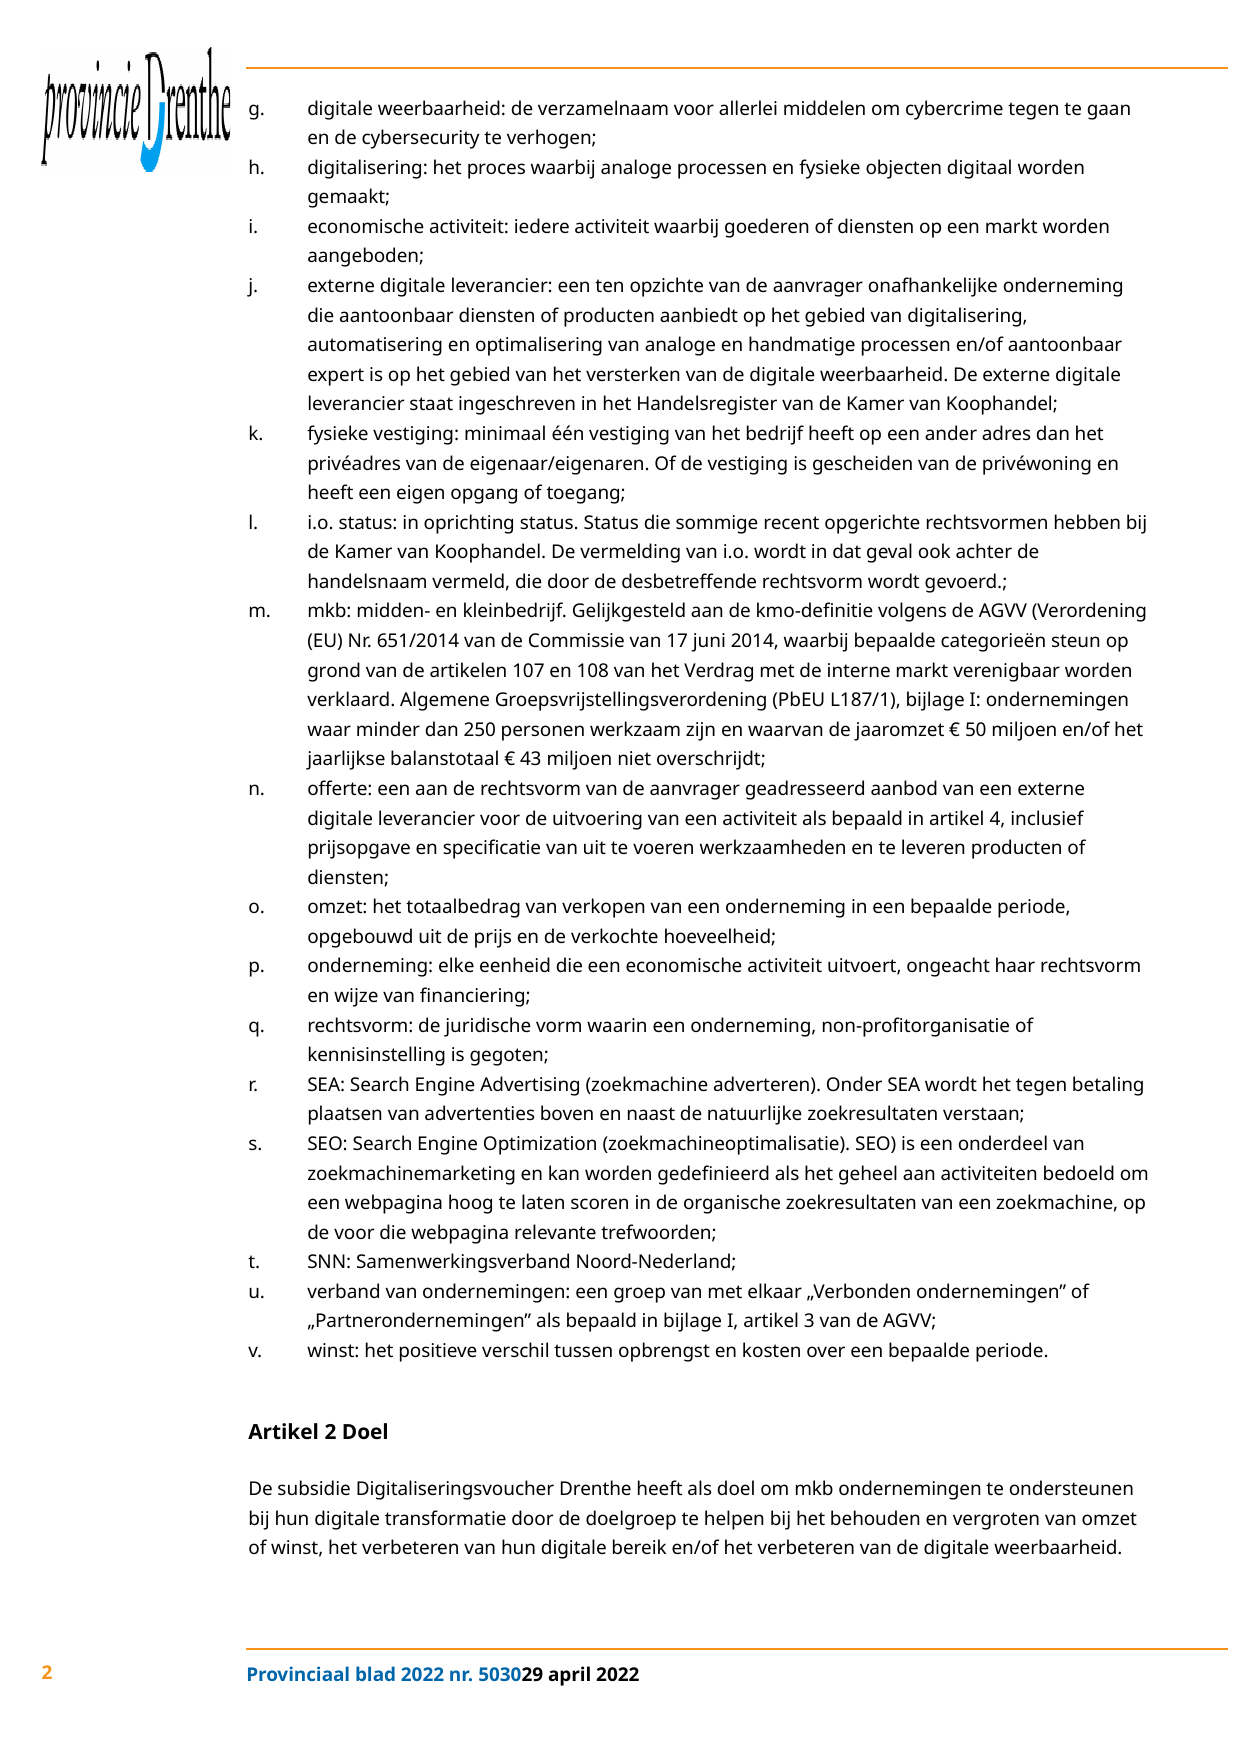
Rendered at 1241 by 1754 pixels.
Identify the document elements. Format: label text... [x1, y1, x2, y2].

list mkb: midden- en kleinbedrijf. Gelijkgesteld aan de kmo-definitie volgens de AGVV (Verordening (EU) Nr. 651/2014 van de Commissie van 17 juni 2014, waarbij bepaalde categorieën steun op grond van de artikelen 107 en 108 van het Verdrag met de interne markt verenigbaar worden verklaard. Algemene Groepsvrijstellingsverordening (PbEU L187/1), bijlage I: ondernemingen waar minder dan 250 personen werkzaam zijn en waarvan de jaaromzet € 50 miljoen en/of het jaarlijkse balanstotaal € 43 miljoen niet overschrijdt; [248, 598, 1152, 771]
list SEO: Search Engine Optimization (zoekmachineoptimalisatie). SEO) is een onderdeel van zoekmachinemarketing en kan worden gedefinieerd als het geheel aan activiteiten bedoeld om een webpagina hoog te laten scoren in de organische zoekresultaten van een zoekmachine, op de voor die webpagina relevante trefwoorden; [248, 1130, 1152, 1245]
list economische activiteit: iedere activiteit waarbij goederen of diensten op een markt worden aangeboden; [248, 213, 1152, 268]
list SNN: Samenwerkingsverband Noord-Nederland; [248, 1248, 1152, 1274]
picture [41, 47, 231, 172]
list rechtsvorm: de juridische vorm waarin een onderneming, non-profitorganisatie of kennisinstelling is gegoten; [248, 1012, 1152, 1067]
list verband van ondernemingen: een groep van met elkaar „Verbonden ondernemingen” of „Partnerondernemingen” als bepaald in bijlage I, artikel 3 van de AGVV; [248, 1278, 1152, 1333]
list digitalisering: het proces waarbij analoge processen en fysieke objecten digitaal worden gemaakt; [248, 154, 1152, 209]
list winst: het positieve verschil tussen opbrengst en kosten over een bepaalde periode. [248, 1337, 1152, 1363]
list offerte: een aan de rechtsvorm van de aanvrager geadresseerd aanbod van een externe digitale leverancier voor de uitvoering van een activiteit als bepaald in artikel 4, inclusief prijsopgave en specificatie van uit te voeren werkzaamheden en te leveren producten of diensten; [248, 775, 1152, 890]
text De subsidie Digitaliseringsvoucher Drenthe heeft als doel om mkb ondernemingen te ondersteunen bij hun digitale transformatie door de doelgroep te helpen bij het behouden en vergroten van omzet of winst, het verbeteren van hun digitale bereik en/of het verbeteren van de digitale weerbaarheid. [248, 1475, 1152, 1560]
list omzet: het totaalbedrag van verkopen van een onderneming in een bepaalde periode, opgebouwd uit de prijs en de verkochte hoeveelheid; [248, 893, 1152, 949]
list digitale weerbaarheid: de verzamelnaam voor allerlei middelen om cybercrime tegen te gaan en de cybersecurity te verhogen; [248, 95, 1152, 150]
list onderneming: elke eenheid die een economische activiteit uitvoert, ongeacht haar rechtsvorm en wijze van financiering; [248, 953, 1152, 1008]
text Artikel 2 Doel [248, 1417, 1152, 1446]
list fysieke vestiging: minimaal één vestiging van het bedrijf heeft op een ander adres dan het privéadres van de eigenaar/eigenaren. Of de vestiging is gescheiden van de privéwoning en heeft een eigen opgang of toegang; [248, 420, 1152, 505]
list SEA: Search Engine Advertising (zoekmachine adverteren). Onder SEA wordt het tegen betaling plaatsen van advertenties boven en naast de natuurlijke zoekresultaten verstaan; [248, 1071, 1152, 1126]
list i.o. status: in oprichting status. Status die sommige recent opgerichte rechtsvormen hebben bij de Kamer van Koophandel. De vermelding van i.o. wordt in dat geval ook achter de handelsnaam vermeld, die door de desbetreffende rechtsvorm wordt gevoerd.; [248, 509, 1152, 594]
list externe digitale leverancier: een ten opzichte van de aanvrager onafhankelijke onderneming die aantoonbaar diensten of producten aanbiedt op het gebied van digitalisering, automatisering en optimalisering van analoge en handmatige processen en/of aantoonbaar expert is op het gebied van het versterken van de digitale weerbaarheid. De externe digitale leverancier staat ingeschreven in het Handelsregister van de Kamer van Koophandel; [248, 272, 1152, 416]
